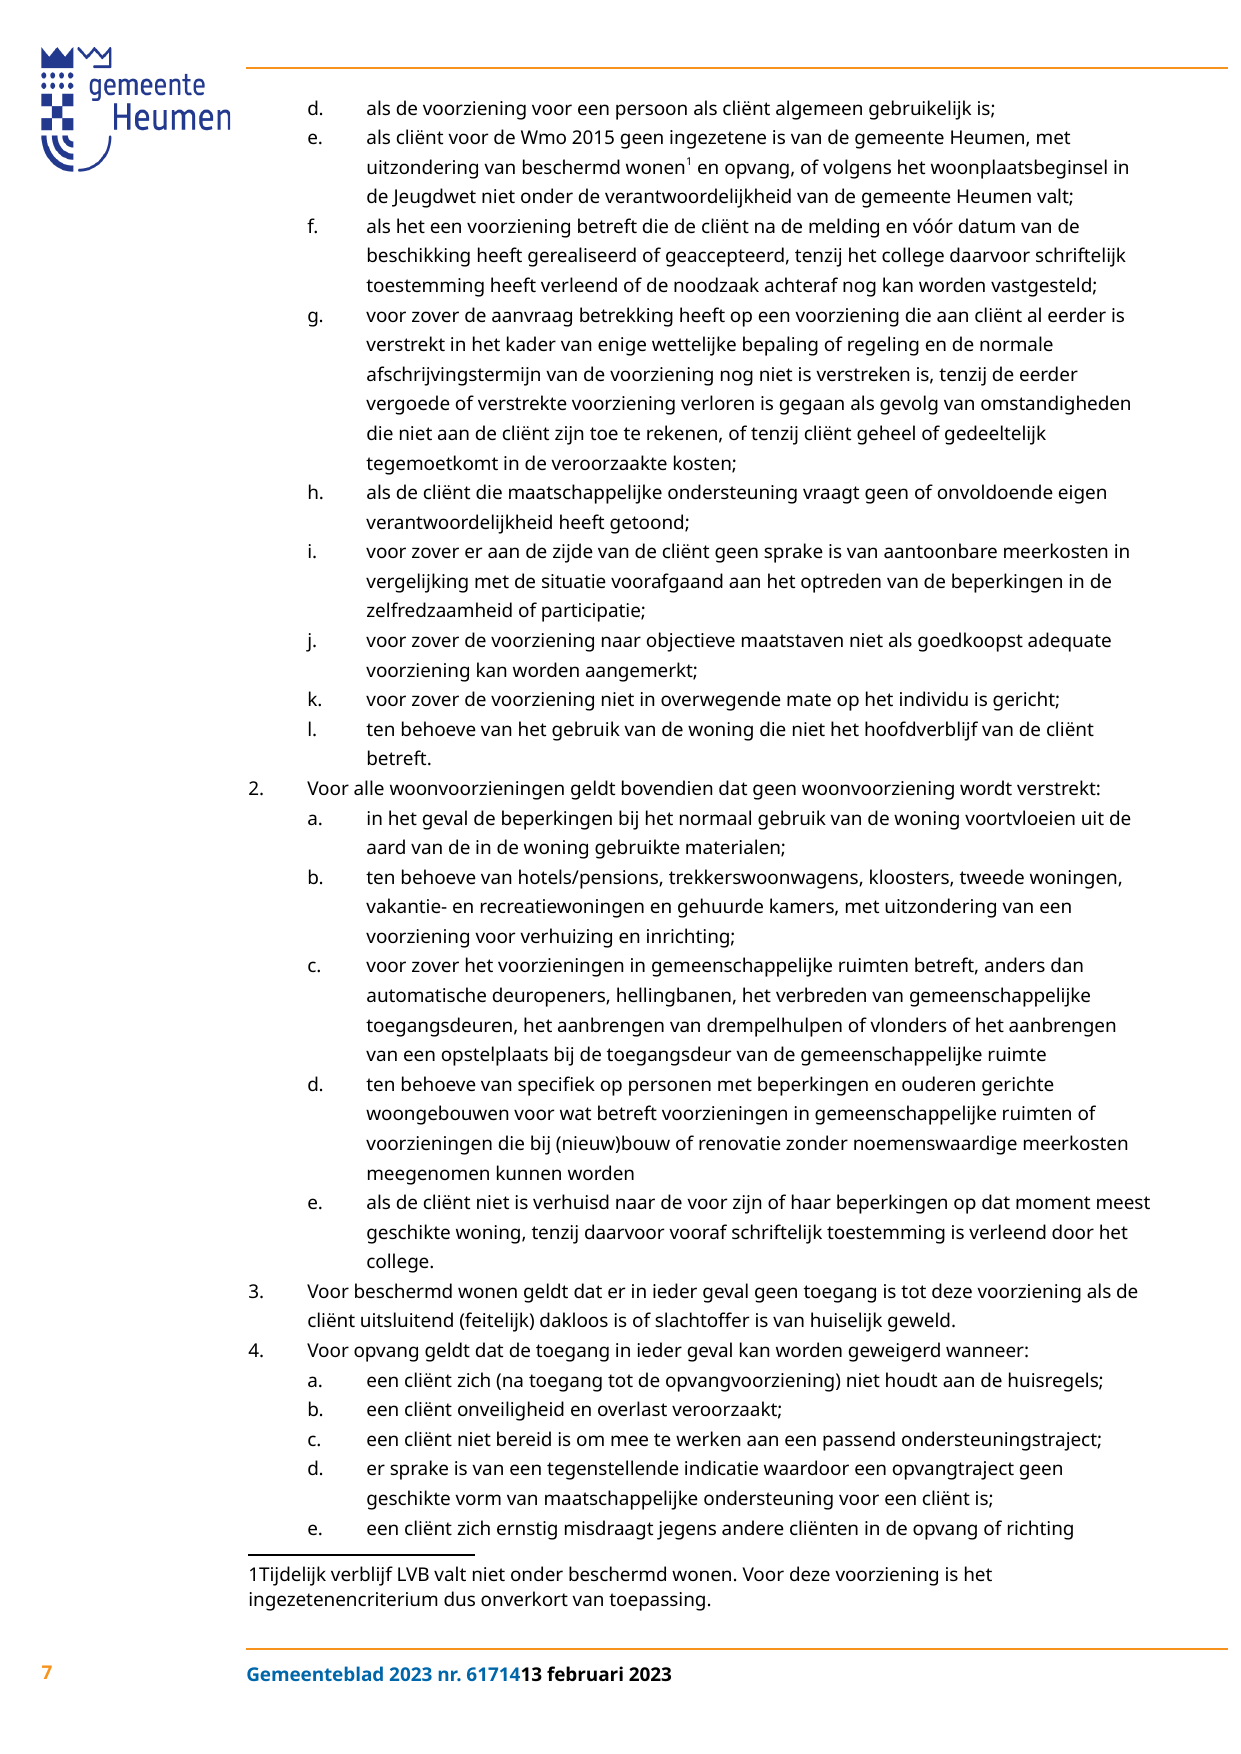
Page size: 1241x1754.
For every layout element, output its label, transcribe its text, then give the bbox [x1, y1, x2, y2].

list voor zover de aanvraag betrekking heeft op een voorziening die aan cliënt al eerder is verstrekt in het kader van enige wettelijke bepaling of regeling en de normale afschrijvingstermijn van de voorziening nog niet is verstreken is, tenzij de eerder vergoede of verstrekte voorziening verloren is gegaan als gevolg van omstandigheden die niet aan de cliënt zijn toe te rekenen, of tenzij cliënt geheel of gedeeltelijk tegemoetkomt in de veroorzaakte kosten; [307, 302, 1152, 476]
list ten behoeve van specifiek op personen met beperkingen en ouderen gerichte woongebouwen voor wat betreft voorzieningen in gemeenschappelijke ruimten of voorzieningen die bij (nieuw)bouw of renovatie zonder noemenswaardige meerkosten meegenomen kunnen worden [307, 1071, 1152, 1186]
list een cliënt zich (na toegang tot de opvangvoorziening) niet houdt aan de huisregels; [307, 1367, 1152, 1393]
list Voor opvang geldt dat de toegang in ieder geval kan worden geweigerd wanneer: [248, 1337, 1152, 1363]
list voor zover het voorzieningen in gemeenschappelijke ruimten betreft, anders dan automatische deuropeners, hellingbanen, het verbreden van gemeenschappelijke toegangsdeuren, het aanbrengen van drempelhulpen of vlonders of het aanbrengen van een opstelplaats bij de toegangsdeur van de gemeenschappelijke ruimte [307, 953, 1152, 1067]
list voor zover er aan de zijde van de cliënt geen sprake is van aantoonbare meerkosten in vergelijking met de situatie voorafgaand aan het optreden van de beperkingen in de zelfredzaamheid of participatie; [307, 538, 1152, 623]
list als de voorziening voor een persoon als cliënt algemeen gebruikelijk is; [307, 95, 1152, 121]
list een cliënt zich ernstig misdraagt jegens andere cliënten in de opvang of richting [307, 1515, 1152, 1541]
list voor zover de voorziening naar objectieve maatstaven niet als goedkoopst adequate voorziening kan worden aangemerkt; [307, 627, 1152, 683]
list als de cliënt die maatschappelijke ondersteuning vraagt geen of onvoldoende eigen verantwoordelijkheid heeft getoond; [307, 479, 1152, 535]
list ten behoeve van het gebruik van de woning die niet het hoofdverblijf van de cliënt betreft. [307, 716, 1152, 771]
list als het een voorziening betreft die de cliënt na de melding en vóór datum van de beschikking heeft gerealiseerd of geaccepteerd, tenzij het college daarvoor schriftelijk toestemming heeft verleend of de noodzaak achteraf nog kan worden vastgesteld; [307, 213, 1152, 298]
list voor zover de voorziening niet in overwegende mate op het individu is gericht; [307, 686, 1152, 712]
list er sprake is van een tegenstellende indicatie waardoor een opvangtraject geen geschikte vorm van maatschappelijke ondersteuning voor een cliënt is; [307, 1456, 1152, 1511]
list een cliënt niet bereid is om mee te werken aan een passend ondersteuningstraject; [307, 1426, 1152, 1452]
picture [41, 47, 231, 172]
list als de cliënt niet is verhuisd naar de voor zijn of haar beperkingen op dat moment meest geschikte woning, tenzij daarvoor vooraf schriftelijk toestemming is verleend door het college. [307, 1189, 1152, 1274]
list Voor alle woonvoorzieningen geldt bovendien dat geen woonvoorziening wordt verstrekt: [248, 775, 1152, 801]
list als cliënt voor de Wmo 2015 geen ingezetene is van de gemeente Heumen, met uitzondering van beschermd wonen en opvang, of volgens het woonplaatsbeginsel in de Jeugdwet niet onder de verantwoordelijkheid van de gemeente Heumen valt; [307, 124, 1152, 209]
list ten behoeve van hotels/pensions, trekkerswoonwagens, kloosters, tweede woningen, vakantie‐ en recreatiewoningen en gehuurde kamers, met uitzondering van een voorziening voor verhuizing en inrichting; [307, 864, 1152, 949]
list Voor beschermd wonen geldt dat er in ieder geval geen toegang is tot deze voorziening als de cliënt uitsluitend (feitelijk) dakloos is of slachtoffer is van huiselijk geweld. [248, 1278, 1152, 1333]
list in het geval de beperkingen bij het normaal gebruik van de woning voortvloeien uit de aard van de in de woning gebruikte materialen; [307, 805, 1152, 860]
list Tijdelijk verblijf LVB valt niet onder beschermd wonen. Voor deze voorziening is het ingezetenencriterium dus onverkort van toepassing. [248, 1561, 1152, 1612]
list een cliënt onveiligheid en overlast veroorzaakt; [307, 1396, 1152, 1422]
